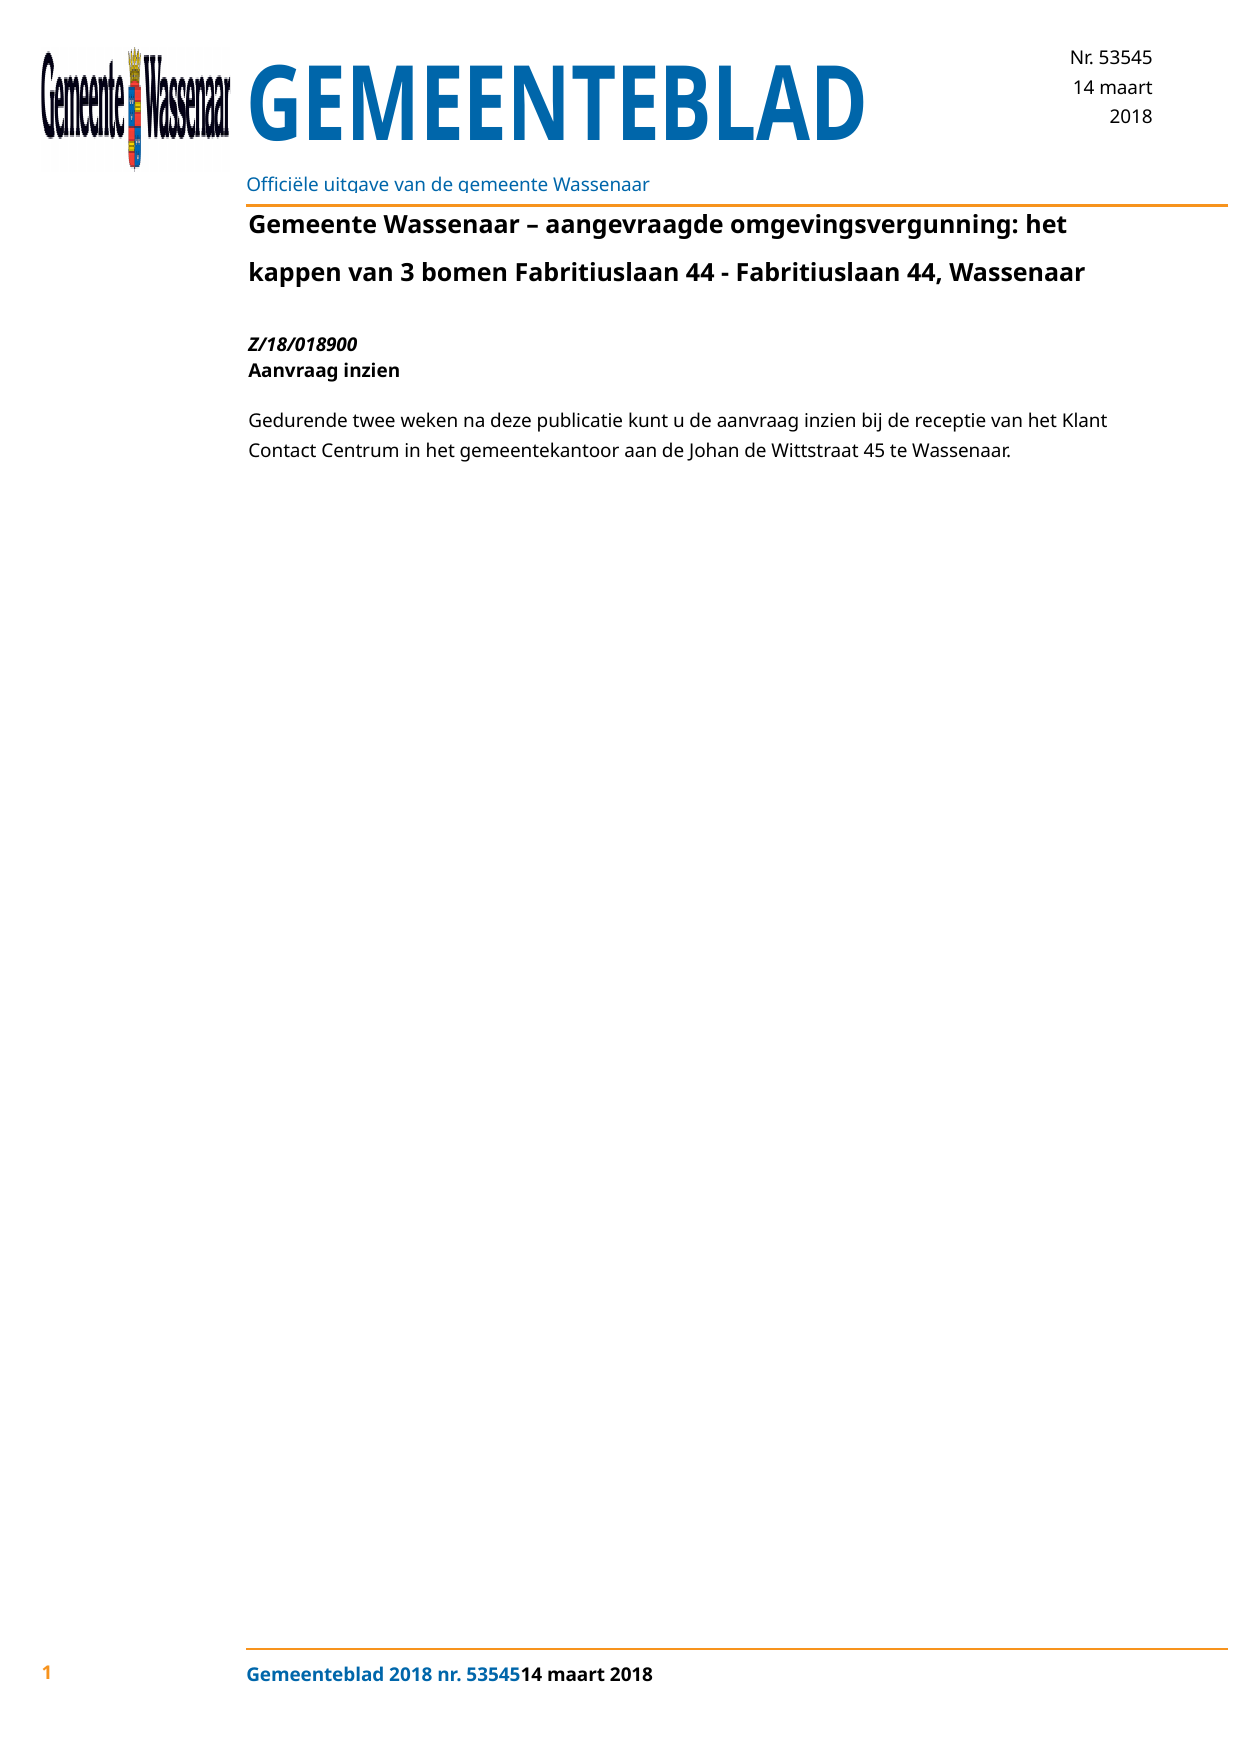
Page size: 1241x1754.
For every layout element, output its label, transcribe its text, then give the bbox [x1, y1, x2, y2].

text Aanvraag inzien [248, 357, 1152, 383]
text Z/18/018900 [248, 331, 1152, 357]
text Gedurende twee weken na deze publicatie kunt u de aanvraag inzien bij de receptie van het Klant Contact Centrum in het gemeentekantoor aan de Johan de Wittstraat 45 te Wassenaar. [248, 408, 1152, 463]
picture [41, 47, 231, 172]
text Gemeente Wassenaar – aangevraagde omgevingsvergunning: het kappen van 3 bomen Fabritiuslaan 44 - Fabritiuslaan 44, Wassenaar [248, 207, 1152, 288]
